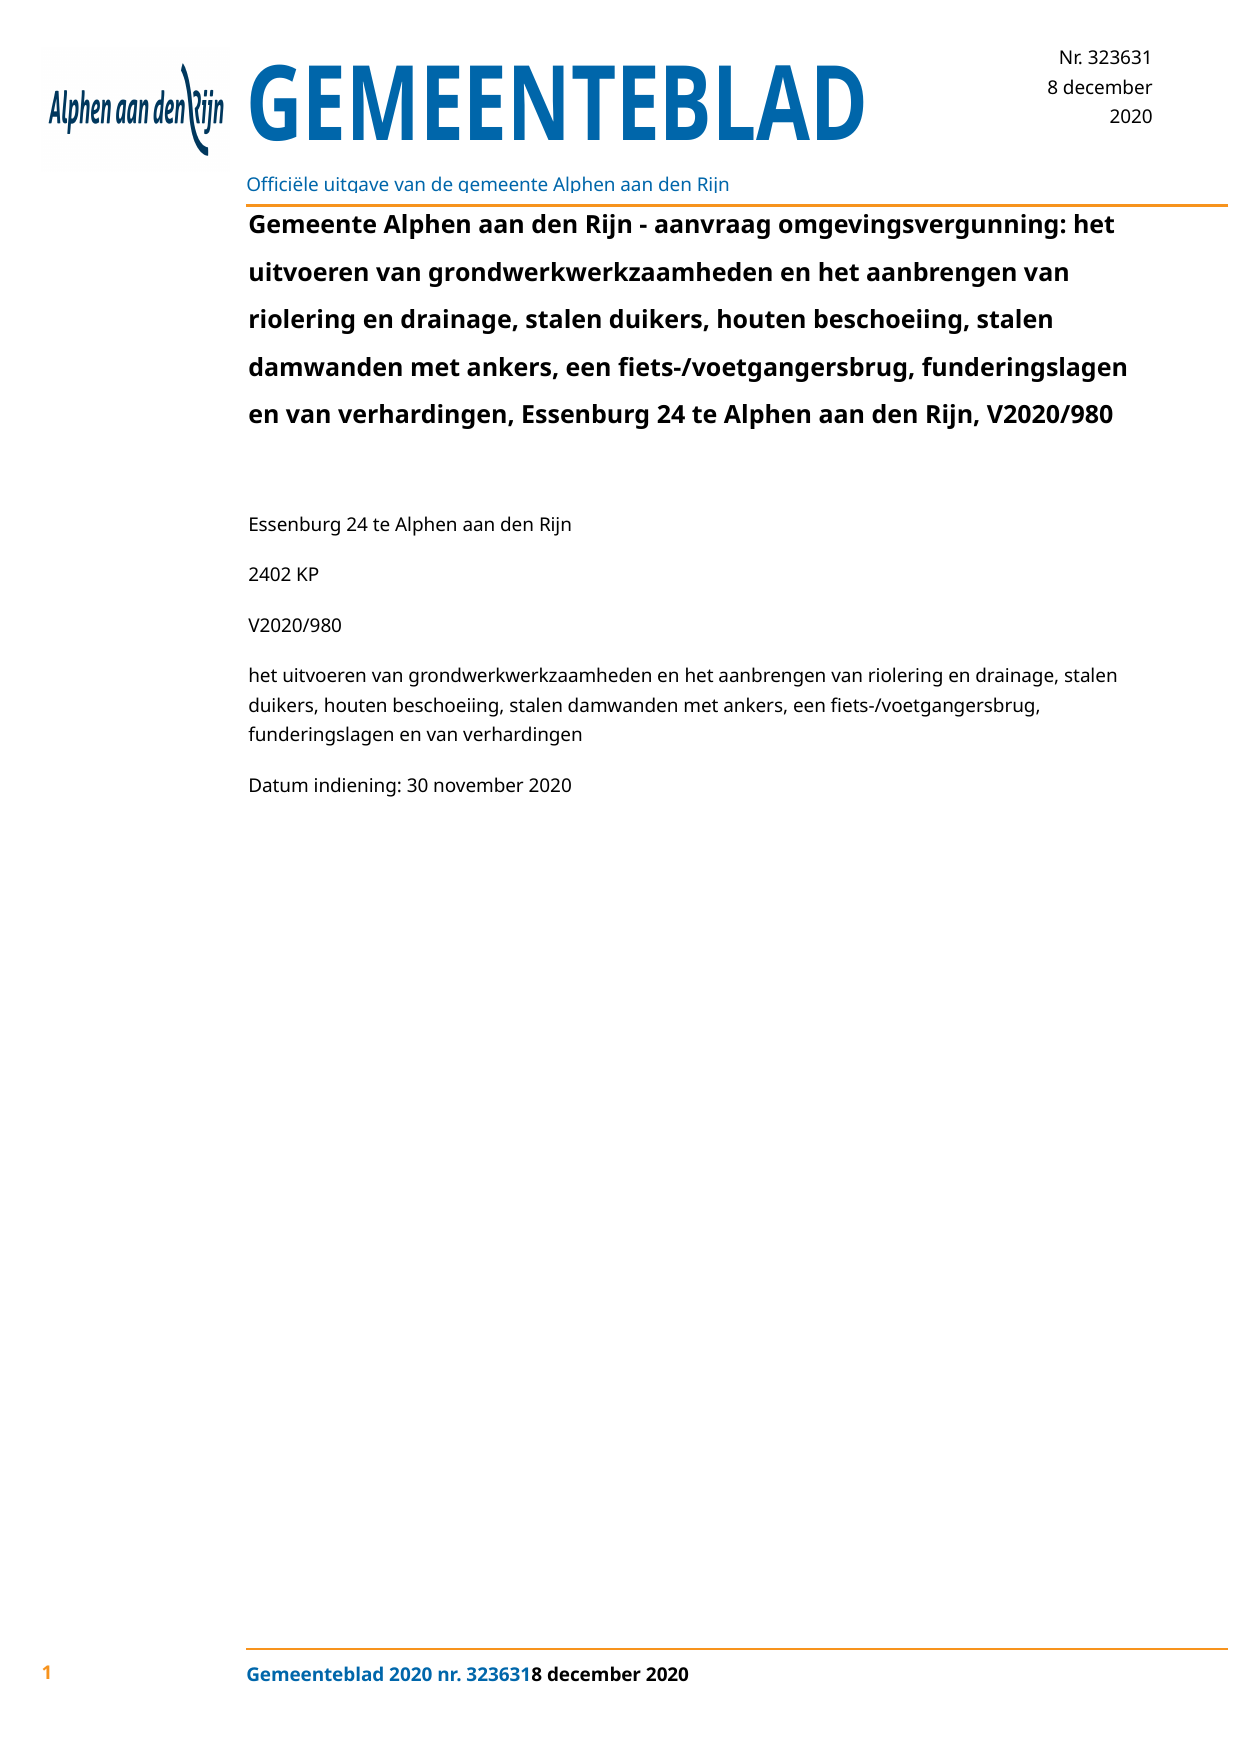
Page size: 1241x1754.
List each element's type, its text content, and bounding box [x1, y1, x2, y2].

text 2402 KP [248, 562, 1152, 587]
text Datum indiening: 30 november 2020 [248, 772, 1152, 798]
text het uitvoeren van grondwerkwerkzaamheden en het aanbrengen van riolering en drainage, stalen duikers, houten beschoeiing, stalen damwanden met ankers, een fiets-/voetgangersbrug, funderingslagen en van verhardingen [248, 662, 1152, 747]
text V2020/980 [248, 612, 1152, 638]
picture [41, 47, 231, 172]
text Essenburg 24 te Alphen aan den Rijn [248, 511, 1152, 537]
text Gemeente Alphen aan den Rijn - aanvraag omgevingsvergunning: het uitvoeren van grondwerkwerkzaamheden en het aanbrengen van riolering en drainage, stalen duikers, houten beschoeiing, stalen damwanden met ankers, een fiets-/voetgangersbrug, funderingslagen en van verhardingen, Essenburg 24 te Alphen aan den Rijn, V2020/980 [248, 207, 1152, 431]
